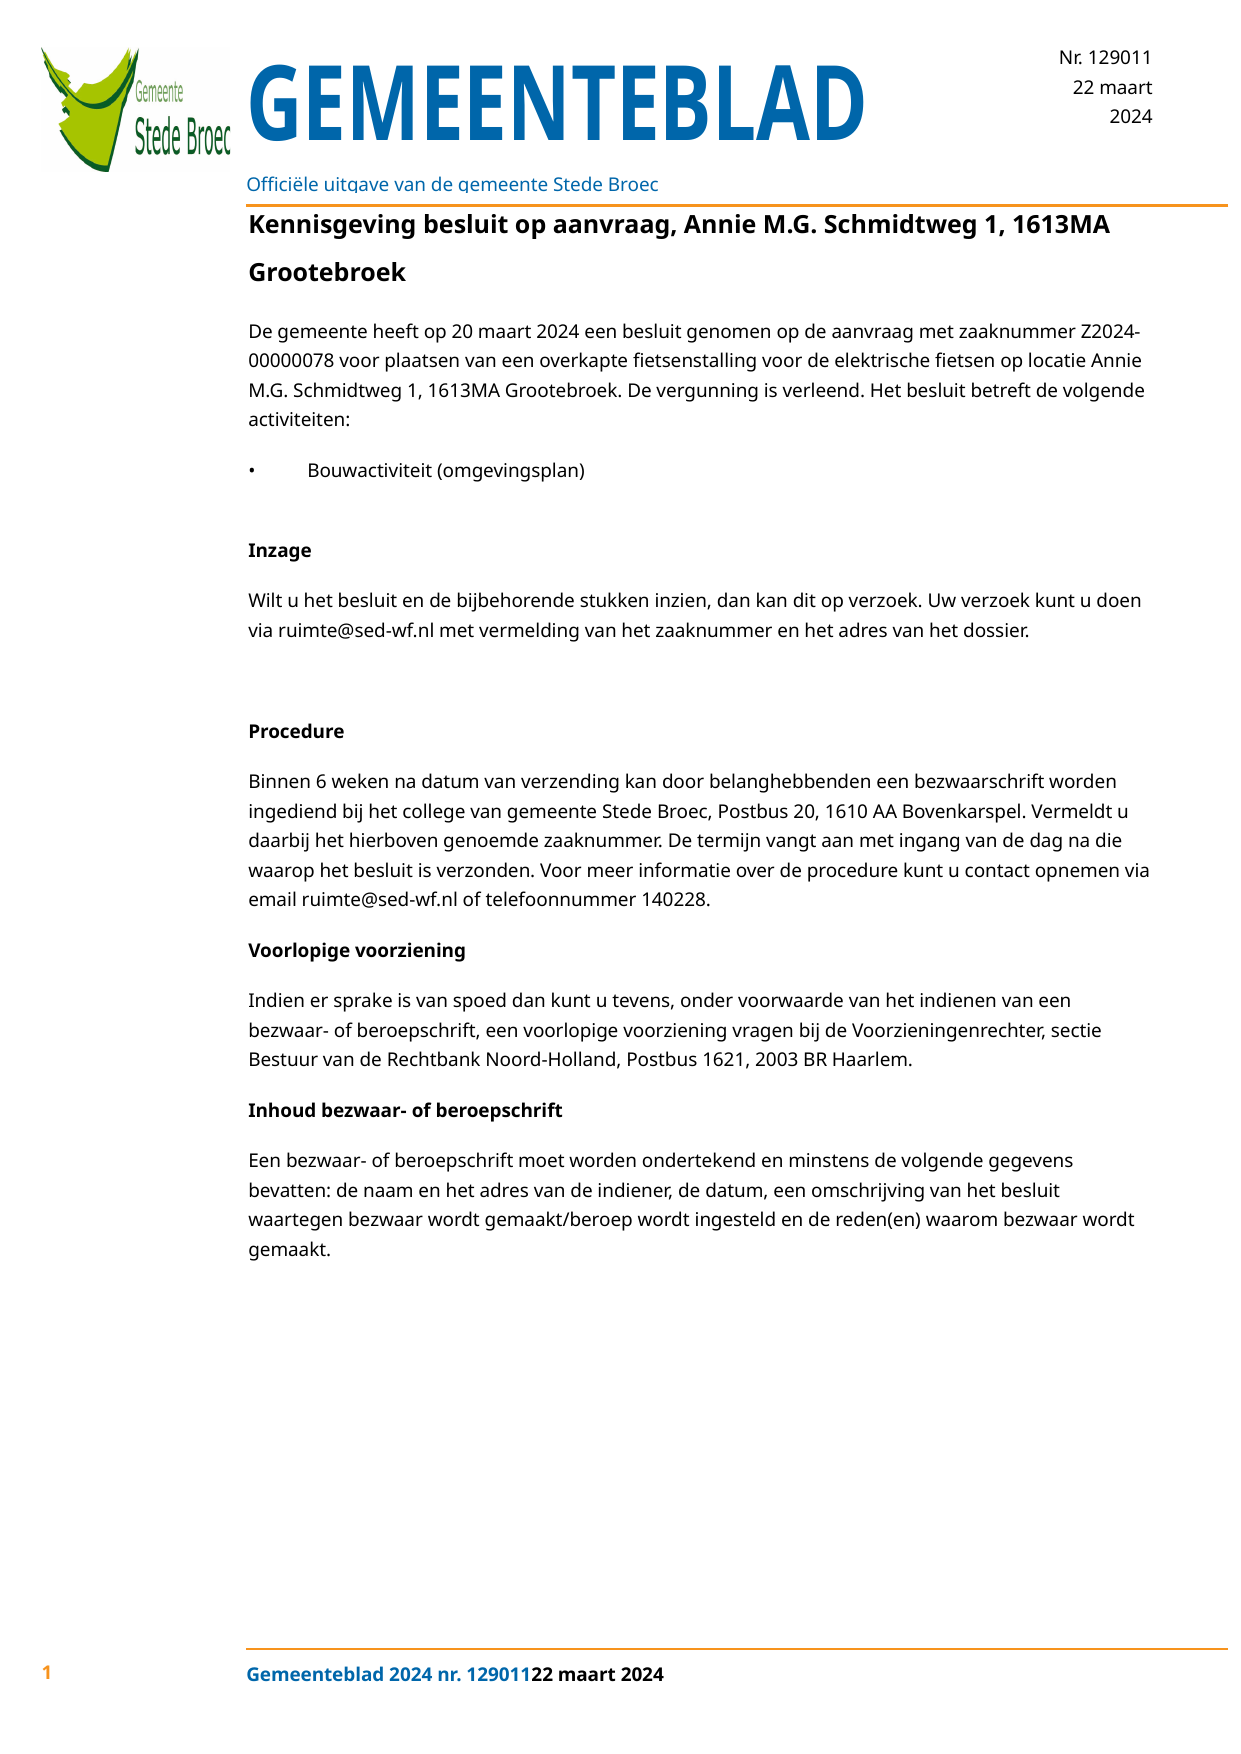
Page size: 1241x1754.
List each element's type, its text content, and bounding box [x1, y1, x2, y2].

text Indien er sprake is van spoed dan kunt u tevens, onder voorwaarde van het indienen van een bezwaar- of beroepschrift, een voorlopige voorziening vragen bij de Voorzieningenrechter, sectie Bestuur van de Rechtbank Noord-Holland, Postbus 1621, 2003 BR Haarlem. [248, 987, 1152, 1072]
text Inzage [248, 537, 1152, 563]
text Kennisgeving besluit op aanvraag, Annie M.G. Schmidtweg 1, 1613MA Grootebroek [248, 207, 1152, 288]
text Inhoud bezwaar- of beroepschrift [248, 1097, 1152, 1123]
text Binnen 6 weken na datum van verzending kan door belanghebbenden een bezwaarschrift worden ingediend bij het college van gemeente Stede Broec, Postbus 20, 1610 AA Bovenkarspel. Vermeldt u daarbij het hierboven genoemde zaaknummer. De termijn vangt aan met ingang van de dag na die waarop het besluit is verzonden. Voor meer informatie over de procedure kunt u contact opnemen via email ruimte@sed-wf.nl of telefoonnummer 140228. [248, 768, 1152, 912]
text Procedure [248, 718, 1152, 744]
list Bouwactiviteit (omgevingsplan) [248, 457, 1152, 483]
text Wilt u het besluit en de bijbehorende stukken inzien, dan kan dit op verzoek. Uw verzoek kunt u doen via ruimte@sed-wf.nl met vermelding van het zaaknummer en het adres van het dossier. [248, 587, 1152, 643]
text Voorlopige voorziening [248, 937, 1152, 963]
picture [41, 47, 231, 172]
text De gemeente heeft op 20 maart 2024 een besluit genomen op de aanvraag met zaaknummer Z2024-00000078 voor plaatsen van een overkapte fietsenstalling voor de elektrische fietsen op locatie Annie M.G. Schmidtweg 1, 1613MA Grootebroek. De vergunning is verleend. Het besluit betreft de volgende activiteiten: [248, 318, 1152, 432]
text Een bezwaar- of beroepschrift moet worden ondertekend en minstens de volgende gegevens bevatten: de naam en het adres van de indiener, de datum, een omschrijving van het besluit waartegen bezwaar wordt gemaakt/beroep wordt ingesteld en de reden(en) waarom bezwaar wordt gemaakt. [248, 1147, 1152, 1262]
